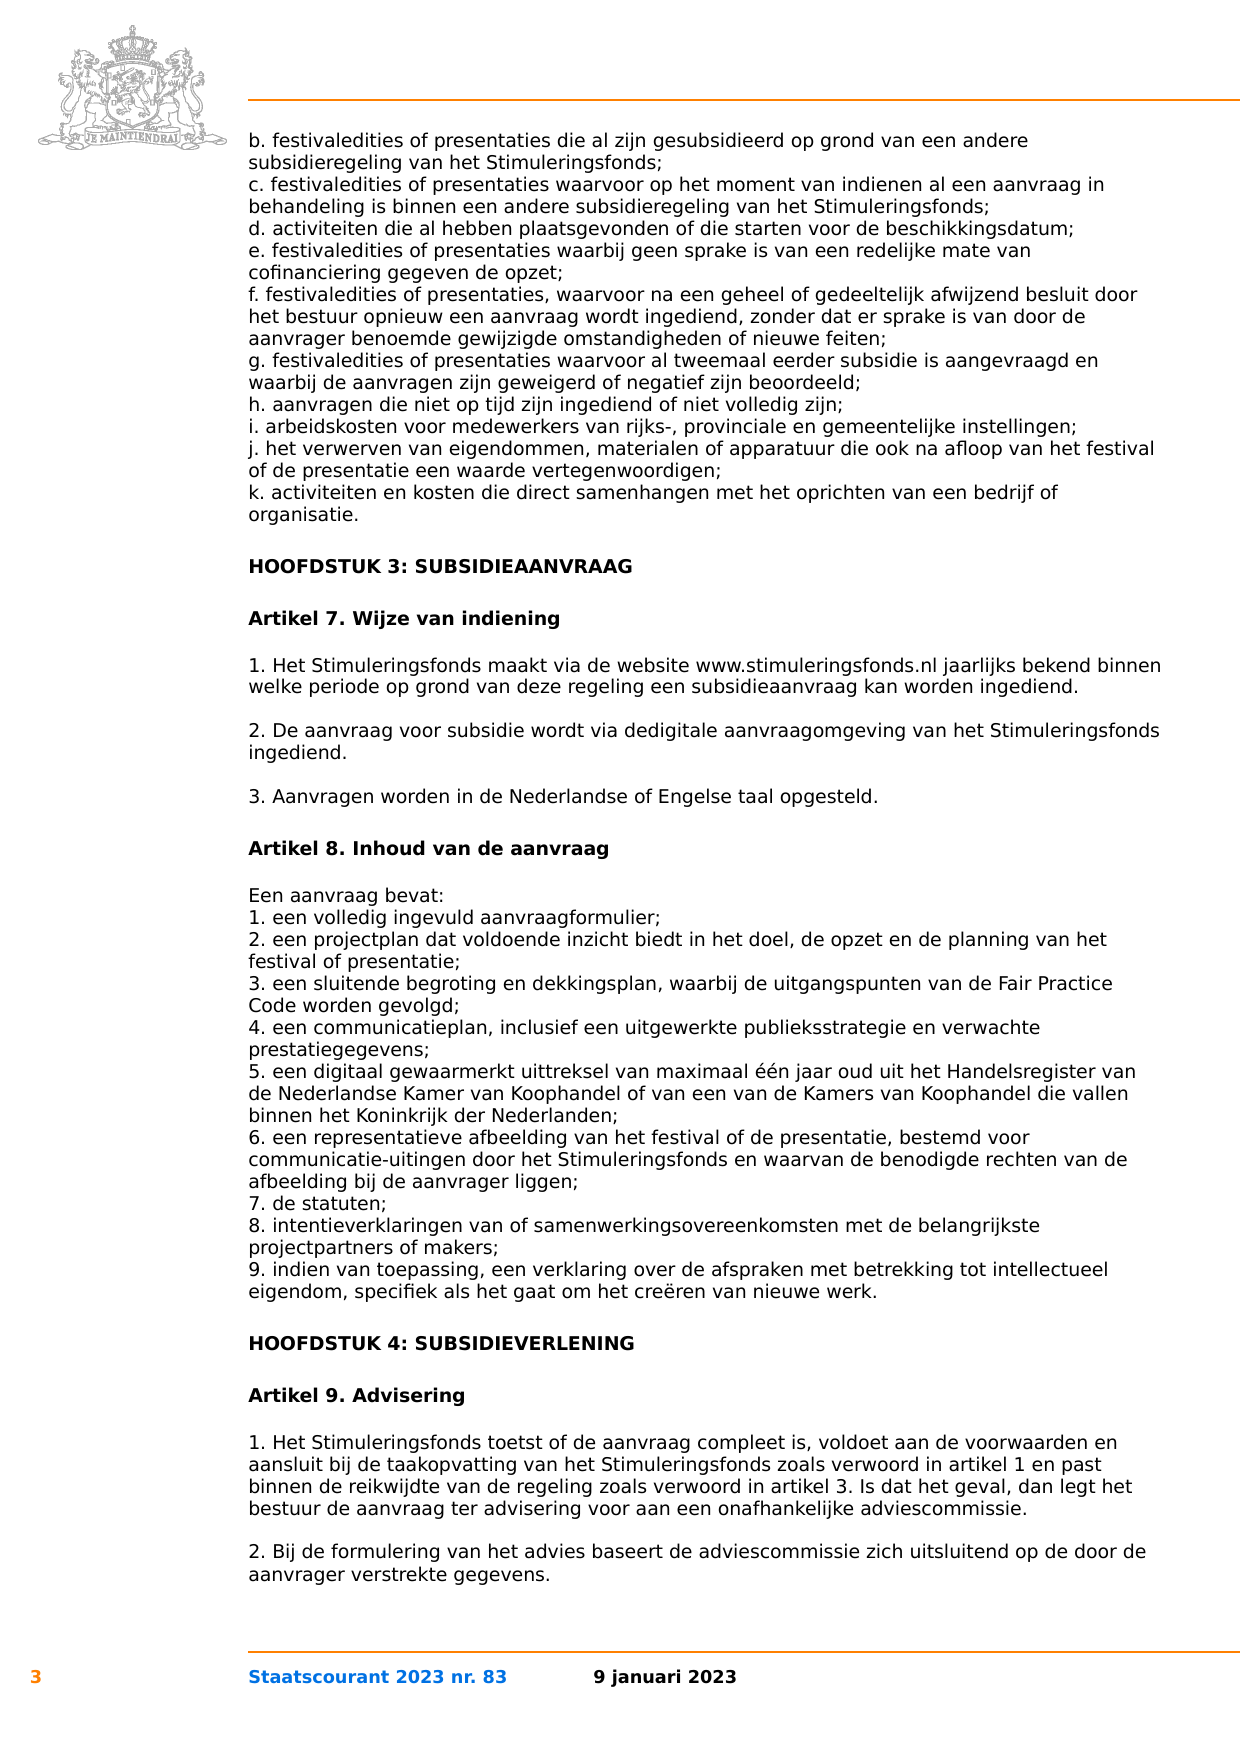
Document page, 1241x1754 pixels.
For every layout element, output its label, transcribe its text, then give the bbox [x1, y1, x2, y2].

text i. arbeidskosten voor medewerkers van rijks-, provinciale en gemeentelijke instellingen; [248, 416, 1163, 438]
text j. het verwerven van eigendommen, materialen of apparatuur die ook na afloop van het festival of de presentatie een waarde vertegenwoordigen; [248, 438, 1163, 482]
subtitle Artikel 8. Inhoud van de aanvraag [248, 838, 1163, 860]
subtitle Artikel 9. Advisering [248, 1385, 1163, 1407]
text 6. een representatieve afbeelding van het festival of de presentatie, bestemd voor communicatie-uitingen door het Stimuleringsfonds en waarvan de benodigde rechten van de afbeelding bij de aanvrager liggen; [248, 1127, 1163, 1193]
text k. activiteiten en kosten die direct samenhangen met het oprichten van een bedrijf of organisatie. [248, 482, 1163, 526]
text 1. Het Stimuleringsfonds maakt via de website www.stimuleringsfonds.nl jaarlijks bekend binnen welke periode op grond van deze regeling een subsidieaanvraag kan worden ingediend. [248, 654, 1163, 698]
subtitle HOOFDSTUK 4: SUBSIDIEVERLENING [248, 1333, 1163, 1355]
text b. festivaledities of presentaties die al zijn gesubsidieerd op grond van een andere subsidieregeling van het Stimuleringsfonds; [248, 130, 1163, 174]
text 9. indien van toepassing, een verklaring over de afspraken met betrekking tot intellectueel eigendom, specifiek als het gaat om het creëren van nieuwe werk. [248, 1259, 1163, 1303]
text 2. een projectplan dat voldoende inzicht biedt in het doel, de opzet en de planning van het festival of presentatie; [248, 929, 1163, 973]
subtitle HOOFDSTUK 3: SUBSIDIEAANVRAAG [248, 556, 1163, 577]
text 2. De aanvraag voor subsidie wordt via dedigitale aanvraagomgeving van het Stimuleringsfonds ingediend. [248, 720, 1163, 764]
text e. festivaledities of presentaties waarbij geen sprake is van een redelijke mate van cofinanciering gegeven de opzet; [248, 240, 1163, 284]
text d. activiteiten die al hebben plaatsgevonden of die starten voor de beschikkingsdatum; [248, 218, 1163, 240]
text 5. een digitaal gewaarmerkt uittreksel van maximaal één jaar oud uit het Handelsregister van de Nederlandse Kamer van Koophandel of van een van de Kamers van Koophandel die vallen binnen het Koninkrijk der Nederlanden; [248, 1061, 1163, 1127]
text c. festivaledities of presentaties waarvoor op het moment van indienen al een aanvraag in behandeling is binnen een andere subsidieregeling van het Stimuleringsfonds; [248, 174, 1163, 218]
text 7. de statuten; [248, 1193, 1163, 1215]
text 1. een volledig ingevuld aanvraagformulier; [248, 907, 1163, 929]
text 3. Aanvragen worden in de Nederlandse of Engelse taal opgesteld. [248, 786, 1163, 808]
text 1. Het Stimuleringsfonds toetst of de aanvraag compleet is, voldoet aan de voorwaarden en aansluit bij de taakopvatting van het Stimuleringsfonds zoals verwoord in artikel 1 en past binnen de reikwijdte van de regeling zoals verwoord in artikel 3. Is dat het geval, dan legt het bestuur de aanvraag ter advisering voor aan een onafhankelijke adviescommissie. [248, 1432, 1163, 1519]
text 4. een communicatieplan, inclusief een uitgewerkte publieksstrategie en verwachte prestatiegegevens; [248, 1017, 1163, 1061]
text g. festivaledities of presentaties waarvoor al tweemaal eerder subsidie is aangevraagd en waarbij de aanvragen zijn geweigerd of negatief zijn beoordeeld; [248, 350, 1163, 394]
text f. festivaledities of presentaties, waarvoor na een geheel of gedeeltelijk afwijzend besluit door het bestuur opnieuw een aanvraag wordt ingediend, zonder dat er sprake is van door de aanvrager benoemde gewijzigde omstandigheden of nieuwe feiten; [248, 284, 1163, 350]
text Een aanvraag bevat: [248, 885, 1163, 907]
text 2. Bij de formulering van het advies baseert de adviescommissie zich uitsluitend op de door de aanvrager verstrekte gegevens. [248, 1541, 1163, 1585]
text 3. een sluitende begroting en dekkingsplan, waarbij de uitgangspunten van de Fair Practice Code worden gevolgd; [248, 973, 1163, 1017]
text h. aanvragen die niet op tijd zijn ingediend of niet volledig zijn; [248, 394, 1163, 416]
picture [38, 25, 227, 150]
subtitle Artikel 7. Wijze van indiening [248, 607, 1163, 629]
text 8. intentieverklaringen van of samenwerkingsovereenkomsten met de belangrijkste projectpartners of makers; [248, 1215, 1163, 1259]
